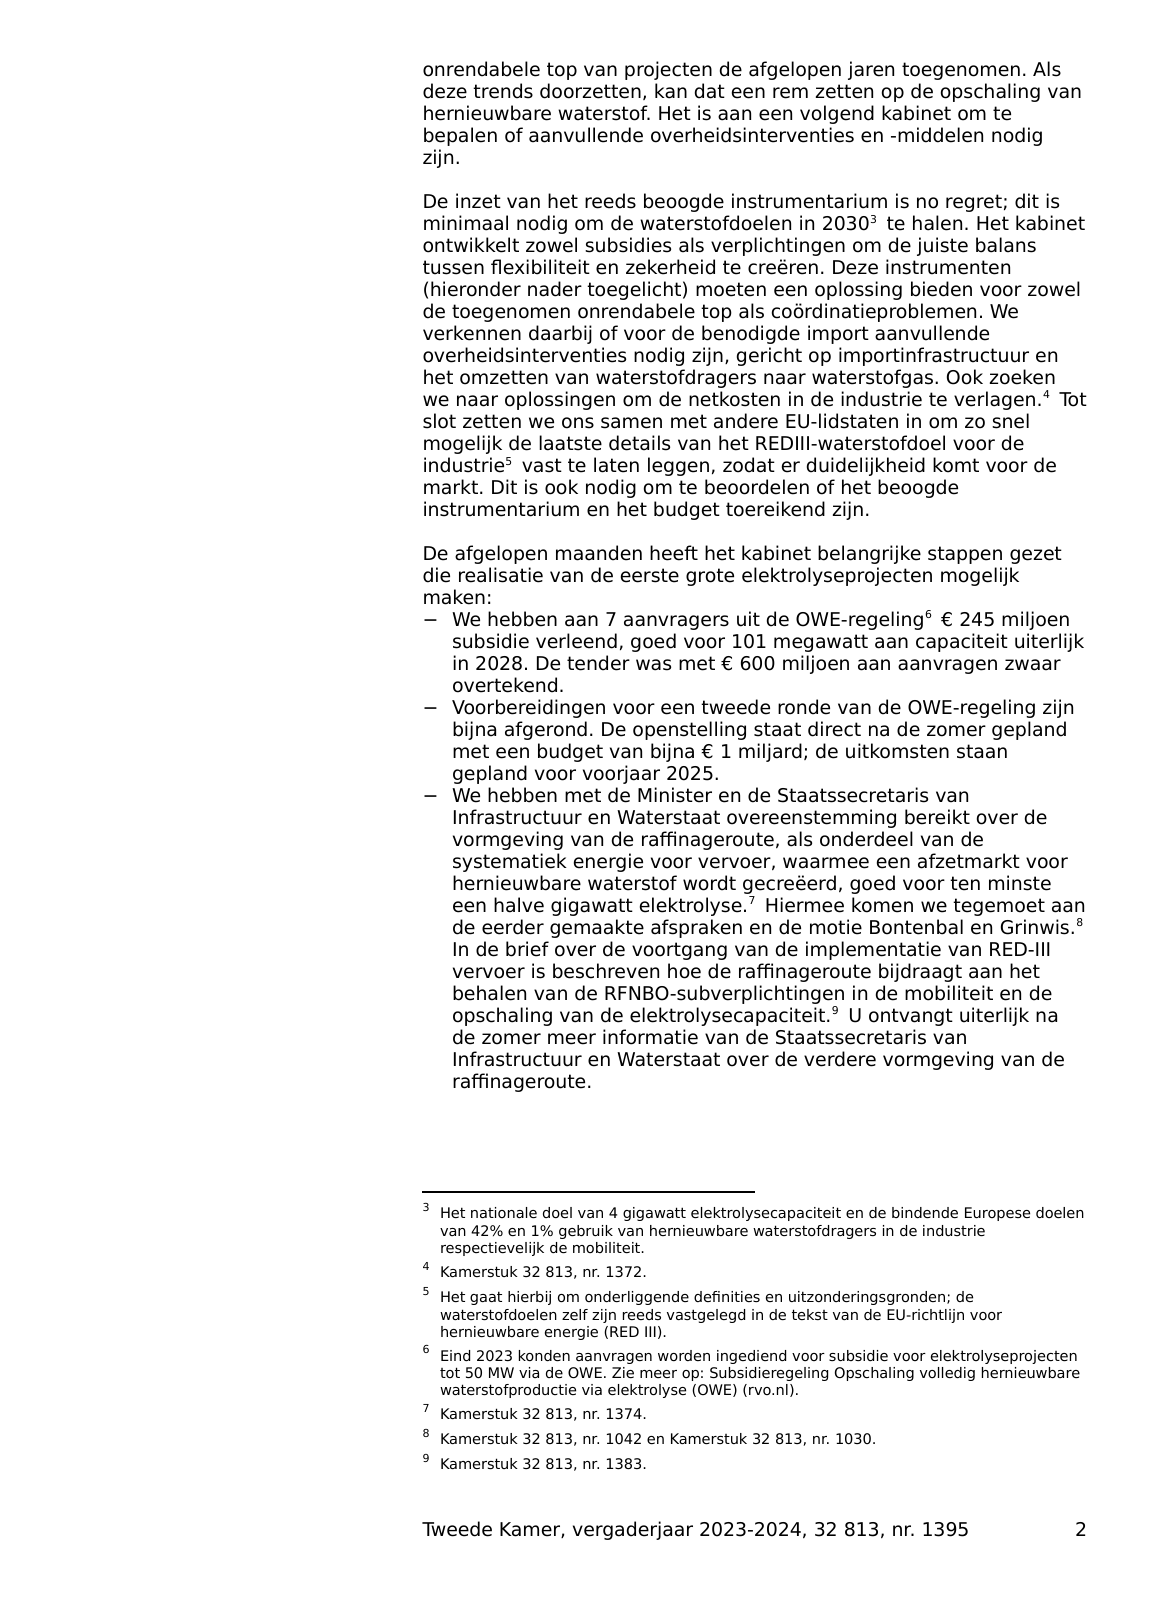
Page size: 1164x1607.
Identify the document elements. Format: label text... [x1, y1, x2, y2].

text onrendabele top van projecten de afgelopen jaren toegenomen. Als deze trends doorzetten, kan dat een rem zetten op de opschaling van hernieuwbare waterstof. Het is aan een volgend kabinet om te bepalen of aanvullende overheidsinterventies en -middelen nodig zijn. [422, 59, 1087, 169]
text − Voorbereidingen voor een tweede ronde van de OWE-regeling zijn bijna afgerond. De openstelling staat direct na de zomer gepland met een budget van bijna € 1 miljard; de uitkomsten staan gepland voor voorjaar 2025. [422, 697, 1087, 785]
text Eind 2023 konden aanvragen worden ingediend voor subsidie voor elektrolyseprojecten tot 50 MW via de OWE. Zie meer op: Subsidieregeling Opschaling volledig hernieuwbare waterstofproductie via elektrolyse (OWE) (rvo.nl). [422, 1343, 1087, 1399]
text Kamerstuk 32 813, nr. 1383. [422, 1452, 1087, 1474]
text − We hebben met de Minister en de Staatssecretaris van Infrastructuur en Waterstaat overeenstemming bereikt over de vormgeving van de raffinageroute, als onderdeel van de systematiek energie voor vervoer, waarmee een afzetmarkt voor hernieuwbare waterstof wordt gecreëerd, goed voor ten minste een halve gigawatt elektrolyse. Hiermee komen we tegemoet aan de eerder gemaakte afspraken en de motie Bontenbal en Grinwis. In de brief over de voortgang van de implementatie van RED-III vervoer is beschreven hoe de raffinageroute bijdraagt aan het behalen van de RFNBO-subverplichtingen in de mobiliteit en de opschaling van de elektrolysecapaciteit. U ontvangt uiterlijk na de zomer meer informatie van de Staatssecretaris van Infrastructuur en Waterstaat over de verdere vormgeving van de raffinageroute. [422, 785, 1087, 1092]
text Kamerstuk 32 813, nr. 1372. [422, 1260, 1087, 1282]
text Kamerstuk 32 813, nr. 1374. [422, 1402, 1087, 1424]
text − We hebben aan 7 aanvragers uit de OWE-regeling € 245 miljoen subsidie verleend, goed voor 101 megawatt aan capaciteit uiterlijk in 2028. De tender was met € 600 miljoen aan aanvragen zwaar overtekend. [422, 609, 1087, 697]
text Het nationale doel van 4 gigawatt elektrolysecapaciteit en de bindende Europese doelen van 42% en 1% gebruik van hernieuwbare waterstofdragers in de industrie respectievelijk de mobiliteit. [422, 1201, 1087, 1257]
text Kamerstuk 32 813, nr. 1042 en Kamerstuk 32 813, nr. 1030. [422, 1427, 1087, 1449]
text Het gaat hierbij om onderliggende definities en uitzonderingsgronden; de waterstofdoelen zelf zijn reeds vastgelegd in de tekst van de EU-richtlijn voor hernieuwbare energie (RED III). [422, 1285, 1087, 1341]
text De afgelopen maanden heeft het kabinet belangrijke stappen gezet die realisatie van de eerste grote elektrolyseprojecten mogelijk maken: [422, 543, 1087, 609]
text De inzet van het reeds beoogde instrumentarium is no regret; dit is minimaal nodig om de waterstofdoelen in 2030 te halen. Het kabinet ontwikkelt zowel subsidies als verplichtingen om de juiste balans tussen flexibiliteit en zekerheid te creëren. Deze instrumenten (hieronder nader toegelicht) moeten een oplossing bieden voor zowel de toegenomen onrendabele top als coördinatieproblemen. We verkennen daarbij of voor de benodigde import aanvullende overheidsinterventies nodig zijn, gericht op importinfrastructuur en het omzetten van waterstofdragers naar waterstofgas. Ook zoeken we naar oplossingen om de netkosten in de industrie te verlagen. Tot slot zetten we ons samen met andere EU-lidstaten in om zo snel mogelijk de laatste details van het REDIII-waterstofdoel voor de industrie vast te laten leggen, zodat er duidelijkheid komt voor de markt. Dit is ook nodig om te beoordelen of het beoogde instrumentarium en het budget toereikend zijn. [422, 191, 1087, 521]
